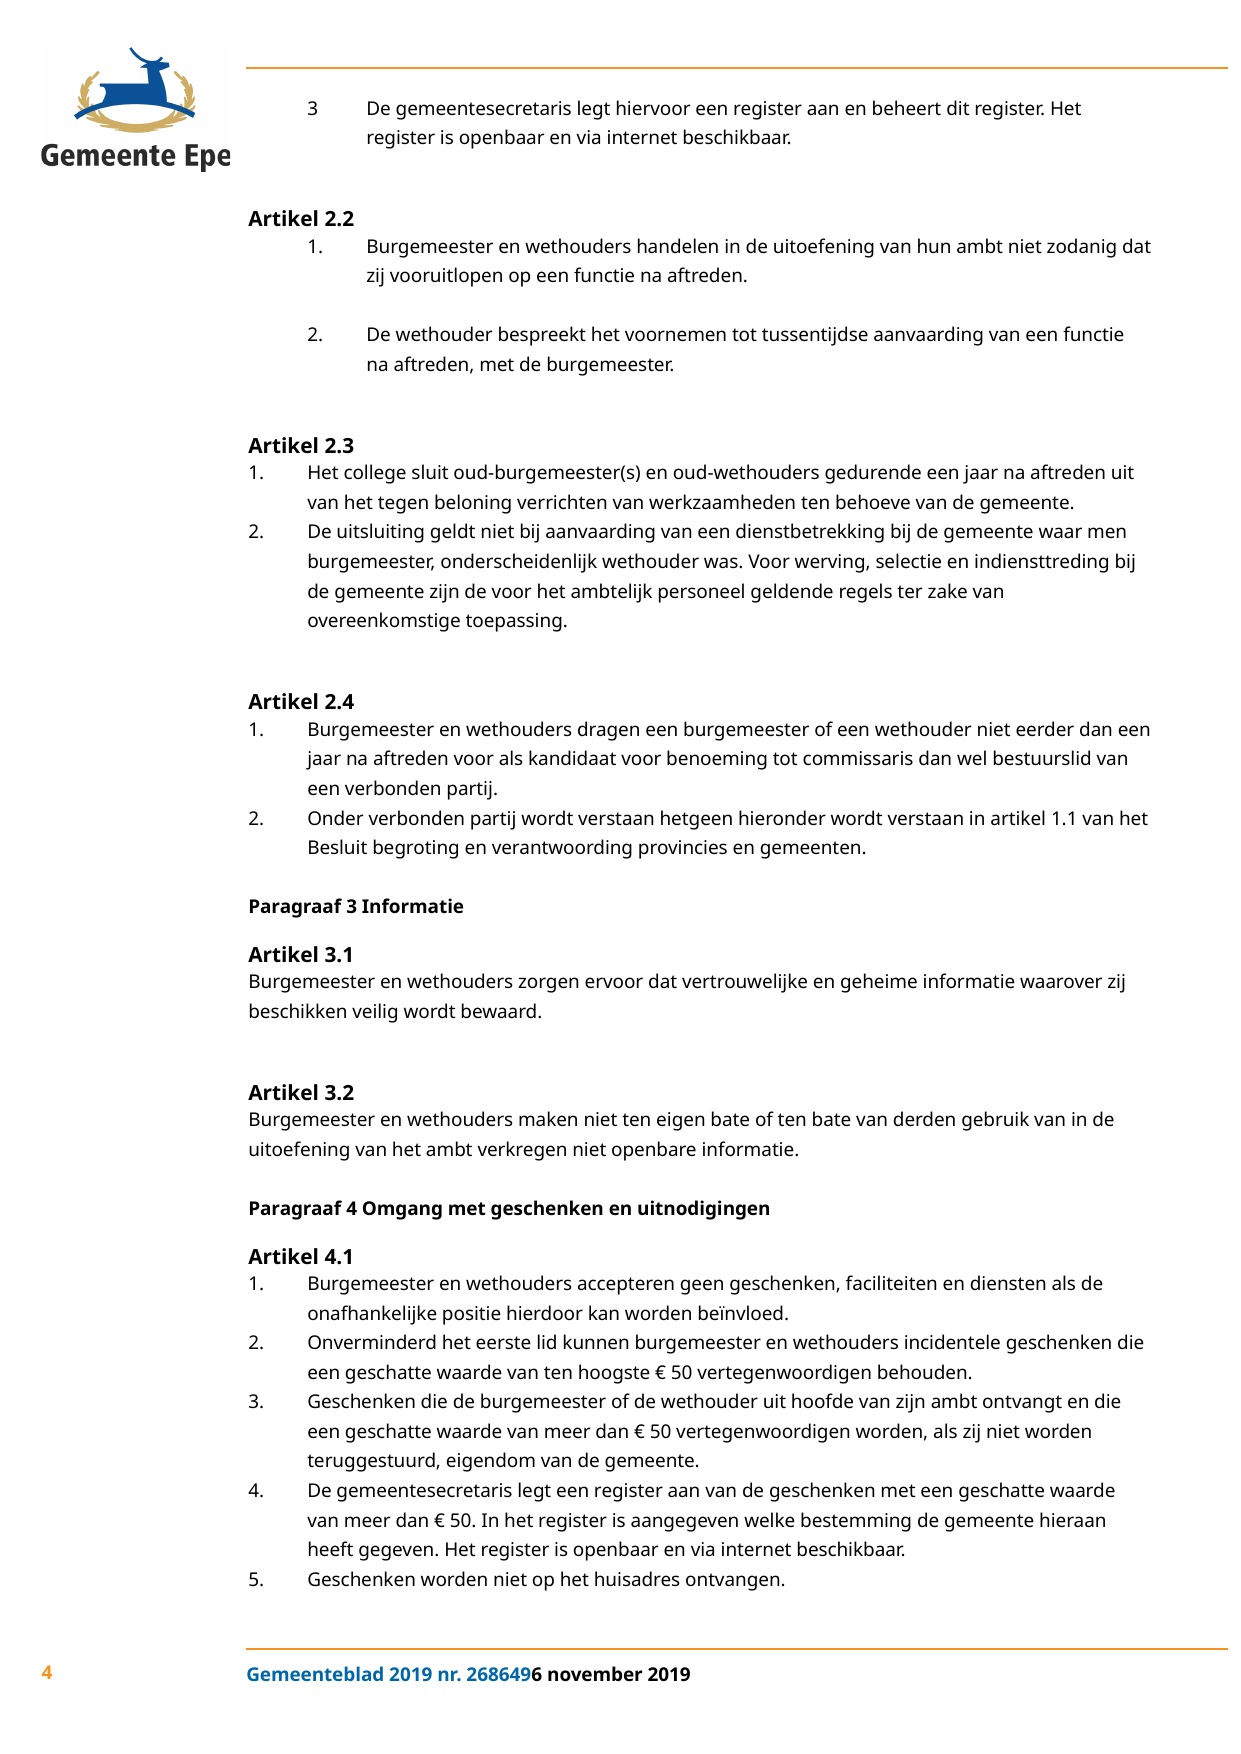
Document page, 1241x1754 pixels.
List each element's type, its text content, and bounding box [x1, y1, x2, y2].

text Artikel 4.1 [248, 1242, 1152, 1270]
text Artikel 2.4 [248, 687, 1152, 716]
list Geschenken worden niet op het huisadres ontvangen. [248, 1566, 1152, 1592]
list Burgemeester en wethouders accepteren geen geschenken, faciliteiten en diensten als de onafhankelijke positie hierdoor kan worden beïnvloed. [248, 1270, 1152, 1326]
list Geschenken die de burgemeester of de wethouder uit hoofde van zijn ambt ontvangt en die een geschatte waarde van meer dan € 50 vertegenwoordigen worden, als zij niet worden teruggestuurd, eigendom van de gemeente. [248, 1388, 1152, 1473]
text Paragraaf 4 Omgang met geschenken en uitnodigingen [248, 1195, 1152, 1221]
list Het college sluit oud-burgemeester(s) en oud-wethouders gedurende een jaar na aftreden uit van het tegen beloning verrichten van werkzaamheden ten behoeve van de gemeente. [248, 459, 1152, 515]
text Paragraaf 3 Informatie [248, 893, 1152, 919]
text Artikel 3.1 [248, 940, 1152, 968]
text Burgemeester en wethouders maken niet ten eigen bate of ten bate van derden gebruik van in de uitoefening van het ambt verkregen niet openbare informatie. [248, 1106, 1152, 1162]
text Artikel 2.2 [248, 204, 1152, 233]
list De uitsluiting geldt niet bij aanvaarding van een dienstbetrekking bij de gemeente waar men burgemeester, onderscheidenlijk wethouder was. Voor werving, selectie en indiensttreding bij de gemeente zijn de voor het ambtelijk personeel geldende regels ter zake van overeenkomstige toepassing. [248, 519, 1152, 633]
list De wethouder bespreekt het voornemen tot tussentijdse aanvaarding van een functie na aftreden, met de burgemeester. [307, 322, 1152, 377]
list Onder verbonden partij wordt verstaan hetgeen hieronder wordt verstaan in artikel 1.1 van het Besluit begroting en verantwoording provincies en gemeenten. [248, 805, 1152, 860]
list Onverminderd het eerste lid kunnen burgemeester en wethouders incidentele geschenken die een geschatte waarde van ten hoogste € 50 vertegenwoordigen behouden. [248, 1329, 1152, 1385]
list Burgemeester en wethouders dragen een burgemeester of een wethouder niet eerder dan een jaar na aftreden voor als kandidaat voor benoeming tot commissaris dan wel bestuurslid van een verbonden partij. [248, 716, 1152, 801]
list De gemeentesecretaris legt hiervoor een register aan en beheert dit register. Het register is openbaar en via internet beschikbaar. [307, 95, 1152, 150]
text Artikel 2.3 [248, 431, 1152, 459]
text Artikel 3.2 [248, 1078, 1152, 1106]
list De gemeentesecretaris legt een register aan van de geschenken met een geschatte waarde van meer dan € 50. In het register is aangegeven welke bestemming de gemeente hieraan heeft gegeven. Het register is openbaar en via internet beschikbaar. [248, 1477, 1152, 1562]
text Burgemeester en wethouders zorgen ervoor dat vertrouwelijke en geheime informatie waarover zij beschikken veilig wordt bewaard. [248, 968, 1152, 1024]
list Burgemeester en wethouders handelen in de uitoefening van hun ambt niet zodanig dat zij vooruitlopen op een functie na aftreden. [307, 233, 1152, 288]
picture [41, 47, 231, 172]
